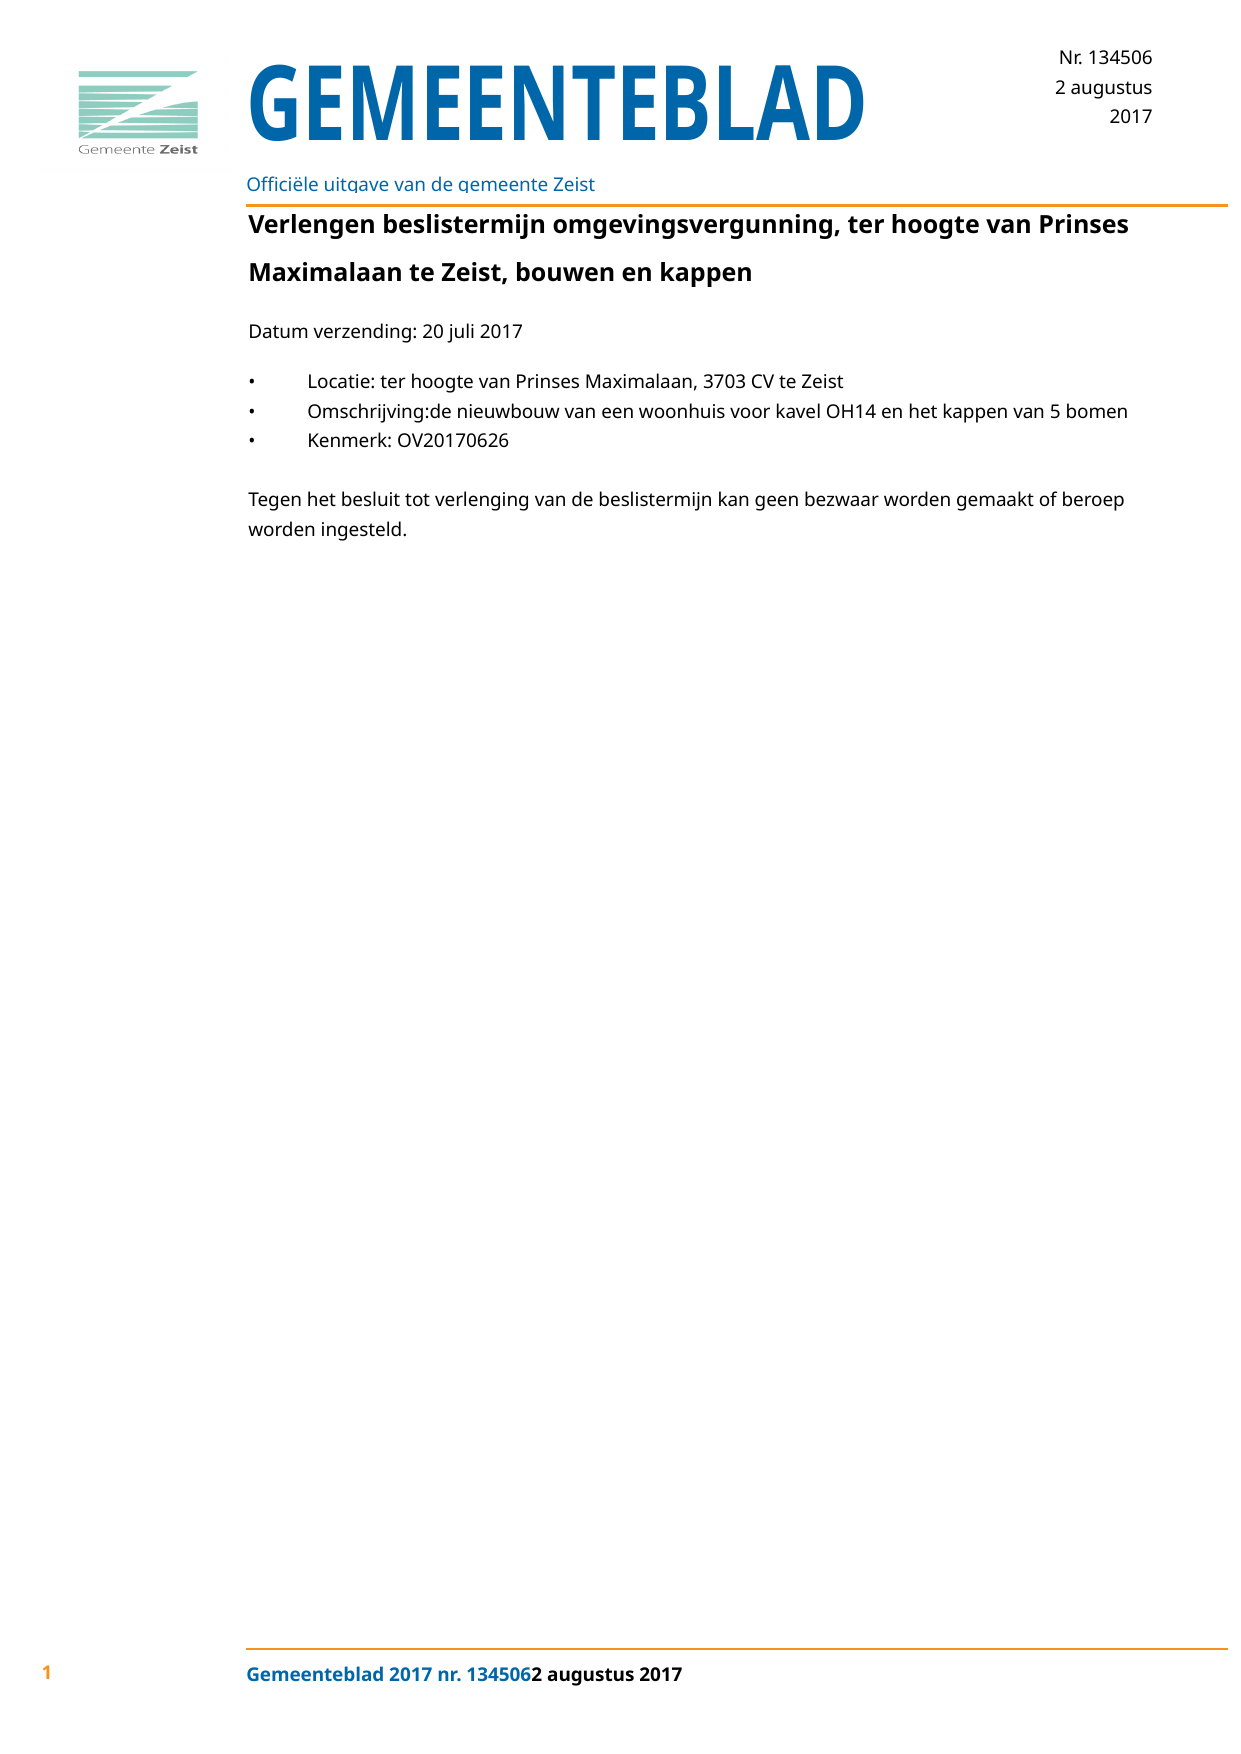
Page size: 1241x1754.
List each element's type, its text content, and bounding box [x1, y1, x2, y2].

text Tegen het besluit tot verlenging van de beslistermijn kan geen bezwaar worden gemaakt of beroep worden ingesteld. [248, 487, 1152, 542]
text Verlengen beslistermijn omgevingsvergunning, ter hoogte van Prinses Maximalaan te Zeist, bouwen en kappen [248, 207, 1152, 288]
list Omschrijving:de nieuwbouw van een woonhuis voor kavel OH14 en het kappen van 5 bomen [248, 398, 1152, 424]
text Datum verzending: 20 juli 2017 [248, 318, 1152, 344]
list Kenmerk: OV20170626 [248, 427, 1152, 453]
list Locatie: ter hoogte van Prinses Maximalaan, 3703 CV te Zeist [248, 368, 1152, 394]
picture [41, 47, 231, 172]
